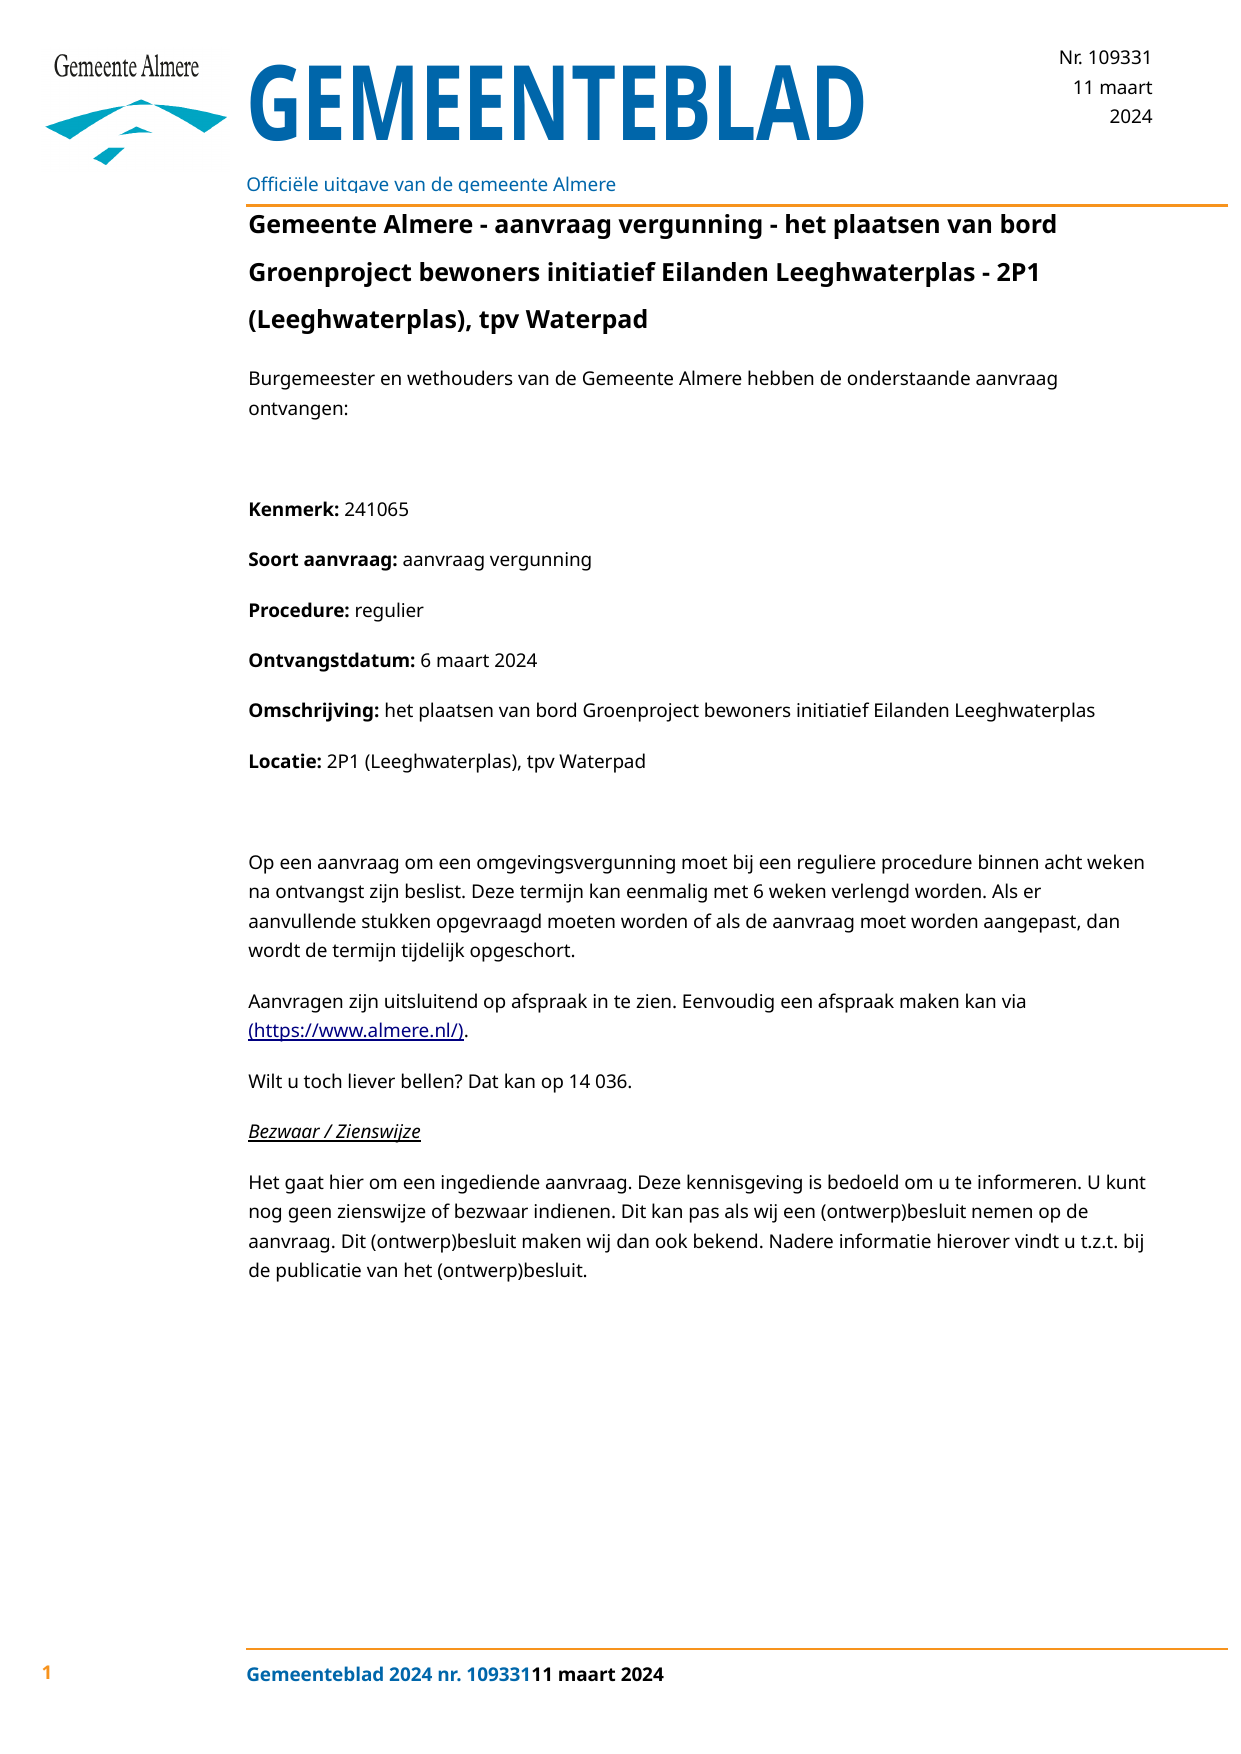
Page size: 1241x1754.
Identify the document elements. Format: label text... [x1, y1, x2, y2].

text Het gaat hier om een ingediende aanvraag. Deze kennisgeving is bedoeld om u te informeren. U kunt nog geen zienswijze of bezwaar indienen. Dit kan pas als wij een (ontwerp)besluit nemen op de aanvraag. Dit (ontwerp)besluit maken wij dan ook bekend. Nadere informatie hierover vindt u t.z.t. bij de publicatie van het (ontwerp)besluit. [248, 1169, 1152, 1283]
text Bezwaar / Zienswijze [248, 1118, 1152, 1144]
text Burgemeester en wethouders van de Gemeente Almere hebben de onderstaande aanvraag ontvangen: [248, 366, 1152, 421]
text Wilt u toch liever bellen? Dat kan op 14 036. [248, 1068, 1152, 1094]
text Aanvragen zijn uitsluitend op afspraak in te zien. Eenvoudig een afspraak maken kan via (https://www.almere.nl/). [248, 988, 1152, 1043]
text Soort aanvraag: aanvraag vergunning [248, 546, 1152, 572]
text Procedure: regulier [248, 597, 1152, 622]
text Locatie: 2P1 (Leeghwaterplas), tpv Waterpad [248, 748, 1152, 774]
text Omschrijving: het plaatsen van bord Groenproject bewoners initiatief Eilanden Leeghwaterplas [248, 698, 1152, 723]
text Kenmerk: 241065 [248, 496, 1152, 522]
text Op een aanvraag om een omgevingsvergunning moet bij een reguliere procedure binnen acht weken na ontvangst zijn beslist. Deze termijn kan eenmalig met 6 weken verlengd worden. Als er aanvullende stukken opgevraagd moeten worden of als de aanvraag moet worden aangepast, dan wordt de termijn tijdelijk opgeschort. [248, 849, 1152, 963]
text Gemeente Almere - aanvraag vergunning - het plaatsen van bord Groenproject bewoners initiatief Eilanden Leeghwaterplas - 2P1 (Leeghwaterplas), tpv Waterpad [248, 207, 1152, 336]
text Ontvangstdatum: 6 maart 2024 [248, 647, 1152, 673]
picture [41, 47, 231, 172]
